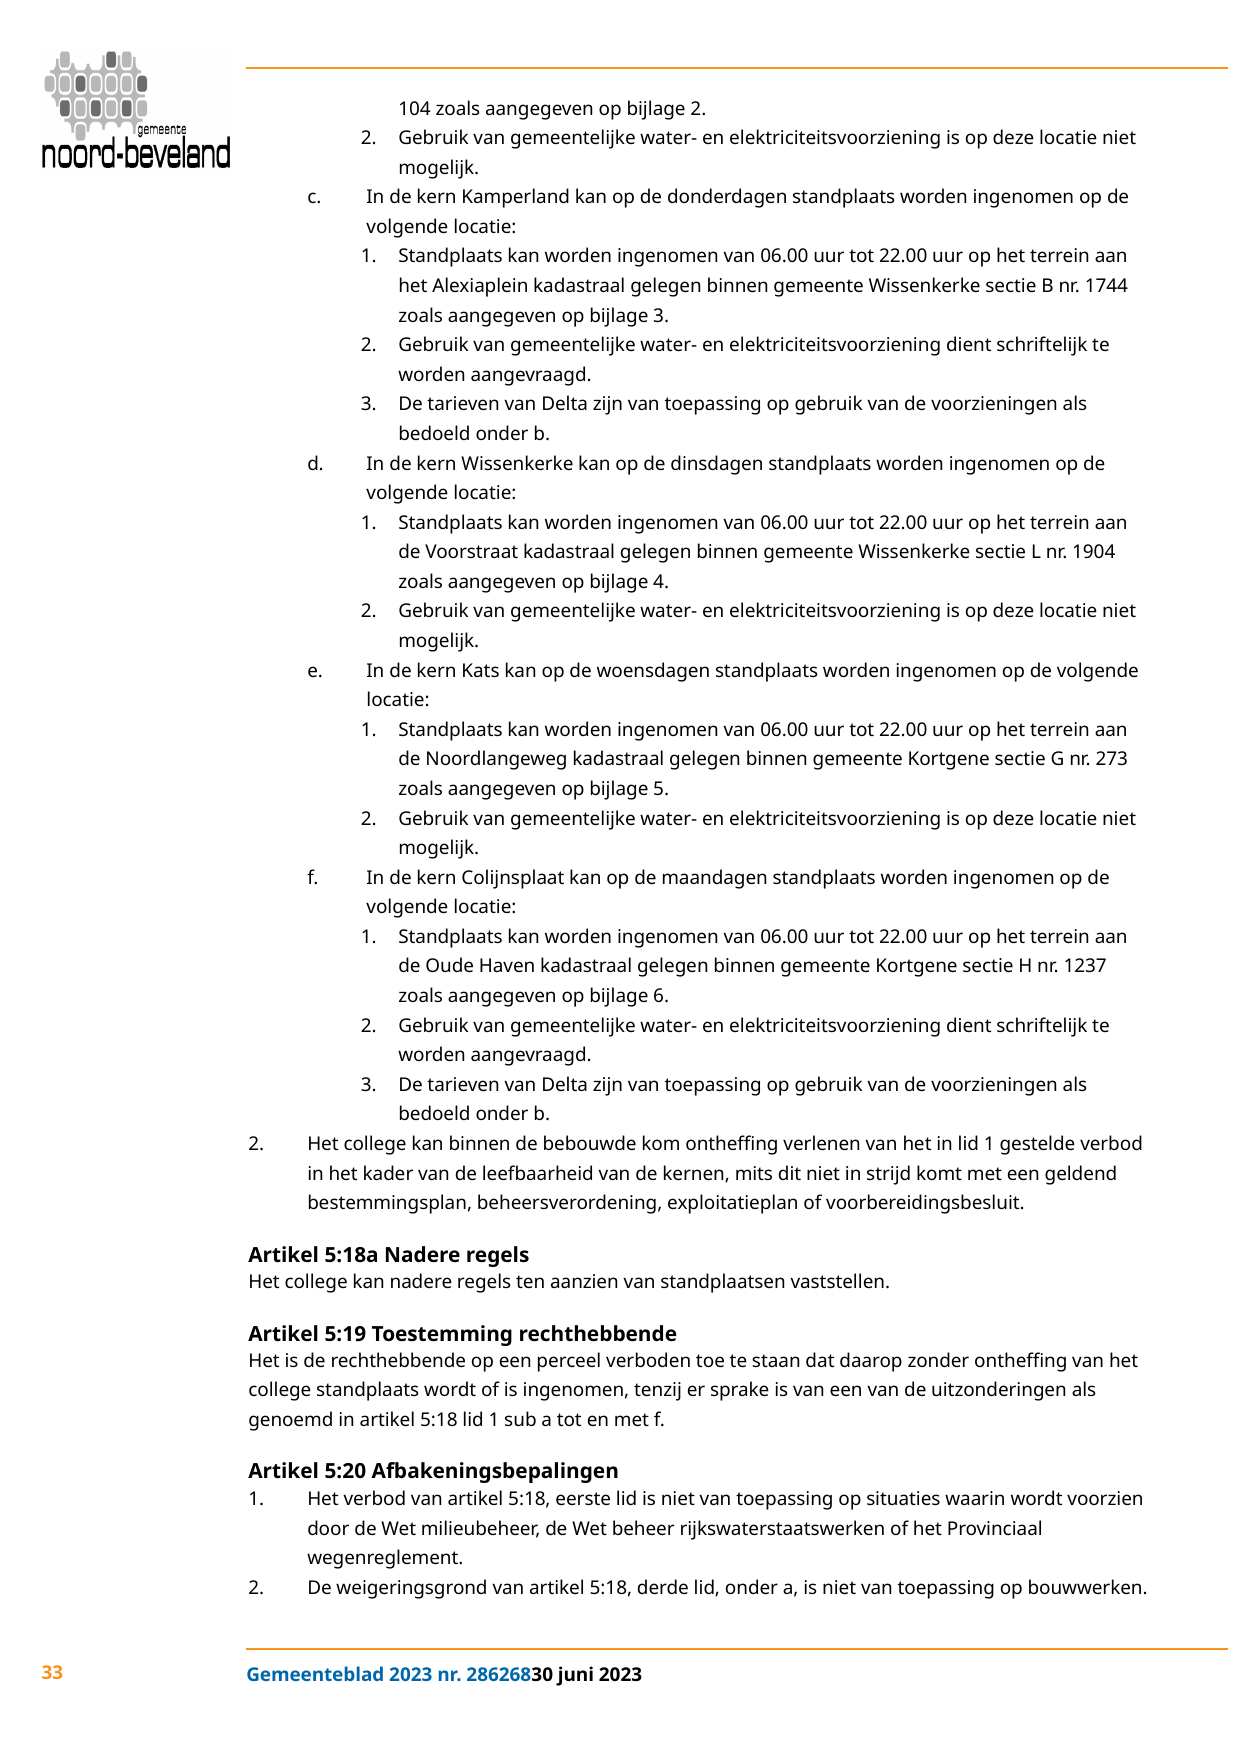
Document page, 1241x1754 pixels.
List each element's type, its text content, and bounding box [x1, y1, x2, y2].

list 104 zoals aangegeven op bijlage 2. [361, 95, 1152, 121]
text Artikel 5:18a Nadere regels [248, 1240, 1152, 1268]
list Standplaats kan worden ingenomen van 06.00 uur tot 22.00 uur op het terrein aan de Voorstraat kadastraal gelegen binnen gemeente Wissenkerke sectie L nr. 1904 zoals aangegeven op bijlage 4. [361, 509, 1152, 594]
list De tarieven van Delta zijn van toepassing op gebruik van de voorzieningen als bedoeld onder b. [361, 1071, 1152, 1126]
list Standplaats kan worden ingenomen van 06.00 uur tot 22.00 uur op het terrein aan de Oude Haven kadastraal gelegen binnen gemeente Kortgene sectie H nr. 1237 zoals aangegeven op bijlage 6. [361, 923, 1152, 1008]
list In de kern Kats kan op de woensdagen standplaats worden ingenomen op de volgende locatie: [307, 657, 1152, 712]
list Standplaats kan worden ingenomen van 06.00 uur tot 22.00 uur op het terrein aan de Noordlangeweg kadastraal gelegen binnen gemeente Kortgene sectie G nr. 273 zoals aangegeven op bijlage 5. [361, 716, 1152, 801]
list Gebruik van gemeentelijke water- en elektriciteitsvoorziening is op deze locatie niet mogelijk. [361, 124, 1152, 180]
list De weigeringsgrond van artikel 5:18, derde lid, onder a, is niet van toepassing op bouwwerken. [248, 1574, 1152, 1599]
list Gebruik van gemeentelijke water- en elektriciteitsvoorziening is op deze locatie niet mogelijk. [361, 805, 1152, 860]
text Artikel 5:20 Afbakeningsbepalingen [248, 1457, 1152, 1485]
list Het verbod van artikel 5:18, eerste lid is niet van toepassing op situaties waarin wordt voorzien door de Wet milieubeheer, de Wet beheer rijkswaterstaatswerken of het Provinciaal wegenreglement. [248, 1485, 1152, 1570]
list Het college kan binnen de bebouwde kom ontheffing verlenen van het in lid 1 gestelde verbod in het kader van de leefbaarheid van de kernen, mits dit niet in strijd komt met een geldend bestemmingsplan, beheersverordening, exploitatieplan of voorbereidingsbesluit. [248, 1130, 1152, 1215]
list Gebruik van gemeentelijke water- en elektriciteitsvoorziening is op deze locatie niet mogelijk. [361, 598, 1152, 653]
list Standplaats kan worden ingenomen van 06.00 uur tot 22.00 uur op het terrein aan het Alexiaplein kadastraal gelegen binnen gemeente Wissenkerke sectie B nr. 1744 zoals aangegeven op bijlage 3. [361, 243, 1152, 328]
list De tarieven van Delta zijn van toepassing op gebruik van de voorzieningen als bedoeld onder b. [361, 391, 1152, 446]
text Het college kan nadere regels ten aanzien van standplaatsen vaststellen. [248, 1268, 1152, 1294]
list In de kern Colijnsplaat kan op de maandagen standplaats worden ingenomen op de volgende locatie: [307, 864, 1152, 919]
list Gebruik van gemeentelijke water- en elektriciteitsvoorziening dient schriftelijk te worden aangevraagd. [361, 331, 1152, 387]
text Artikel 5:19 Toestemming rechthebbende [248, 1319, 1152, 1347]
picture [41, 47, 231, 172]
list In de kern Wissenkerke kan op de dinsdagen standplaats worden ingenomen op de volgende locatie: [307, 450, 1152, 505]
list In de kern Kamperland kan op de donderdagen standplaats worden ingenomen op de volgende locatie: [307, 183, 1152, 239]
text Het is de rechthebbende op een perceel verboden toe te staan dat daarop zonder ontheffing van het college standplaats wordt of is ingenomen, tenzij er sprake is van een van de uitzonderingen als genoemd in artikel 5:18 lid 1 sub a tot en met f. [248, 1347, 1152, 1432]
list Gebruik van gemeentelijke water- en elektriciteitsvoorziening dient schriftelijk te worden aangevraagd. [361, 1012, 1152, 1067]
